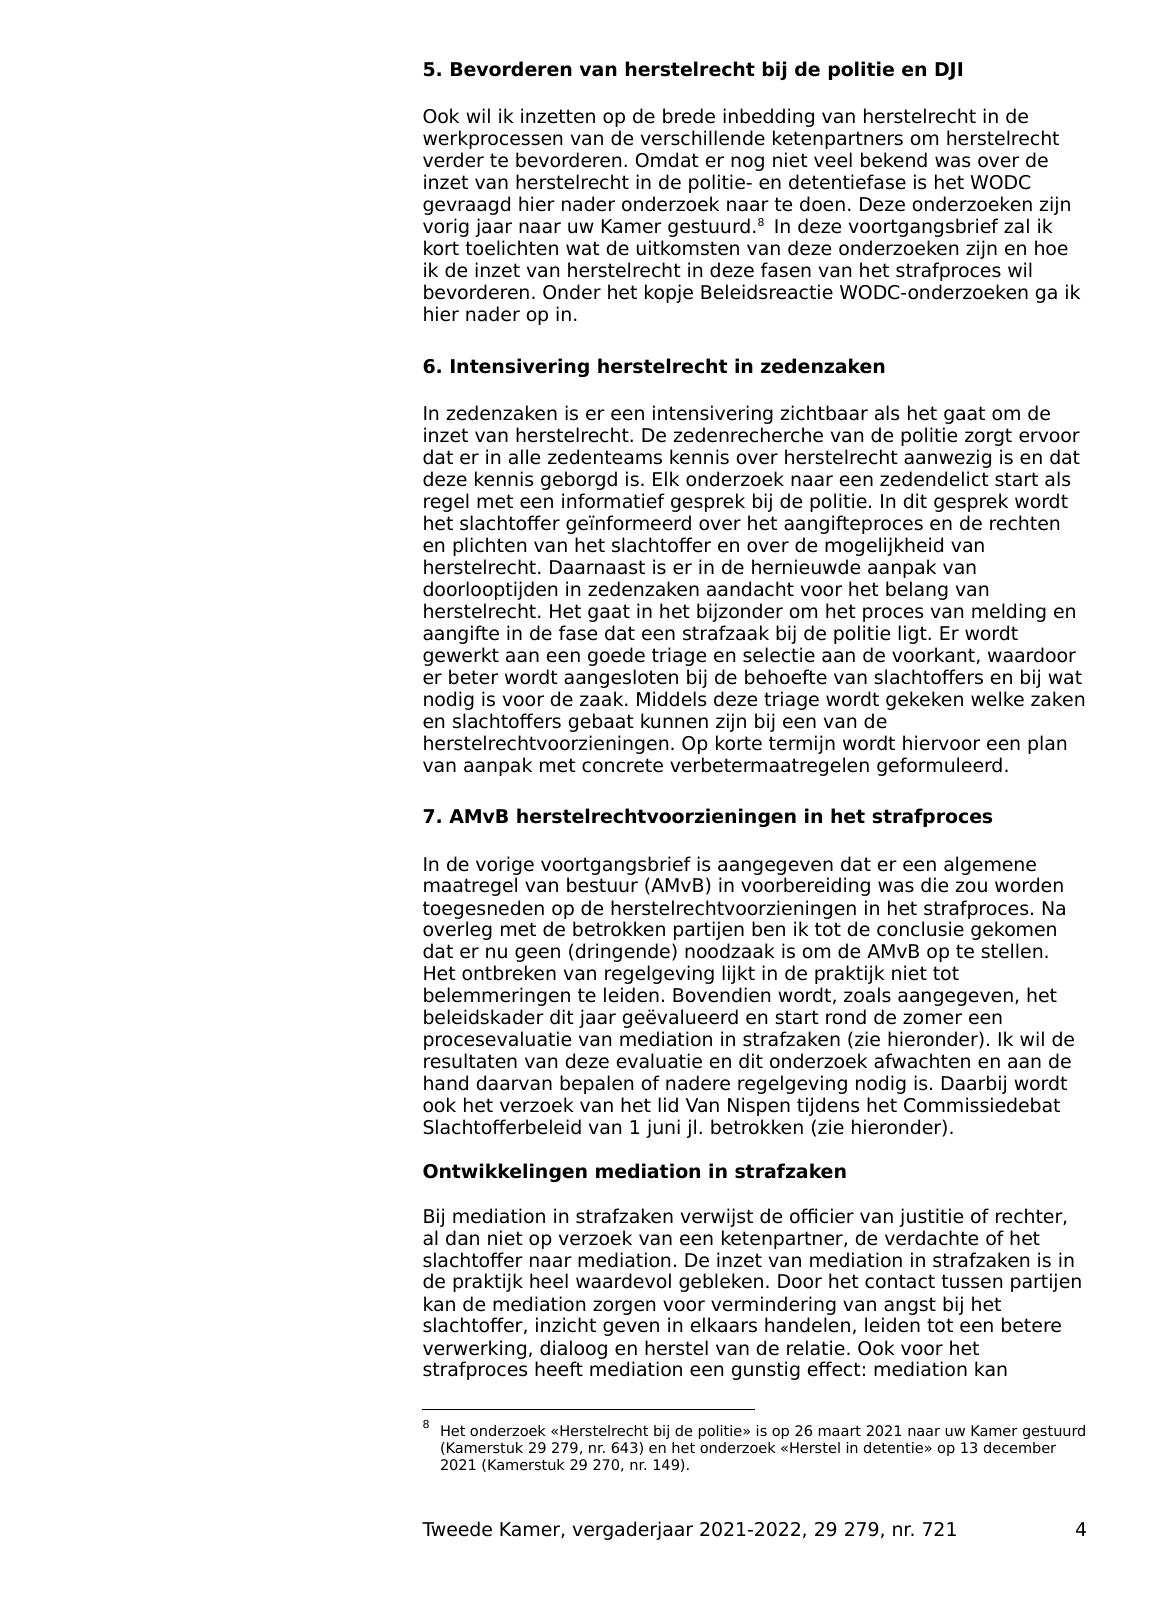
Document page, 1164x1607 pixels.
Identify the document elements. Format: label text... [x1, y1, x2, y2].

subtitle 7. AMvB herstelrechtvoorzieningen in het strafproces [422, 806, 1087, 828]
subtitle 6. Intensivering herstelrecht in zedenzaken [422, 356, 1087, 378]
text Ook wil ik inzetten op de brede inbedding van herstelrecht in de werkprocessen van de verschillende ketenpartners om herstelrecht verder te bevorderen. Omdat er nog niet veel bekend was over de inzet van herstelrecht in de politie- en detentiefase is het WODC gevraagd hier nader onderzoek naar te doen. Deze onderzoeken zijn vorig jaar naar uw Kamer gestuurd. In deze voortgangsbrief zal ik kort toelichten wat de uitkomsten van deze onderzoeken zijn en hoe ik de inzet van herstelrecht in deze fasen van het strafproces wil bevorderen. Onder het kopje Beleidsreactie WODC-onderzoeken ga ik hier nader op in. [422, 106, 1087, 326]
subtitle Ontwikkelingen mediation in strafzaken [422, 1161, 1087, 1183]
text In de vorige voortgangsbrief is aangegeven dat er een algemene maatregel van bestuur (AMvB) in voorbereiding was die zou worden toegesneden op de herstelrechtvoorzieningen in het strafproces. Na overleg met de betrokken partijen ben ik tot de conclusie gekomen dat er nu geen (dringende) noodzaak is om de AMvB op te stellen. Het ontbreken van regelgeving lijkt in de praktijk niet tot belemmeringen te leiden. Bovendien wordt, zoals aangegeven, het beleidskader dit jaar geëvalueerd en start rond de zomer een procesevaluatie van mediation in strafzaken (zie hieronder). Ik wil de resultaten van deze evaluatie en dit onderzoek afwachten en aan de hand daarvan bepalen of nadere regelgeving nodig is. Daarbij wordt ook het verzoek van het lid Van Nispen tijdens het Commissiedebat Slachtofferbeleid van 1 juni jl. betrokken (zie hieronder). [422, 853, 1087, 1139]
text Het onderzoek «Herstelrecht bij de politie» is op 26 maart 2021 naar uw Kamer gestuurd (Kamerstuk 29 279, nr. 643) en het onderzoek «Herstel in detentie» op 13 december 2021 (Kamerstuk 29 270, nr. 149). [422, 1418, 1087, 1474]
subtitle 5. Bevorderen van herstelrecht bij de politie en DJI [422, 59, 1087, 81]
text In zedenzaken is er een intensivering zichtbaar als het gaat om de inzet van herstelrecht. De zedenrecherche van de politie zorgt ervoor dat er in alle zedenteams kennis over herstelrecht aanwezig is en dat deze kennis geborgd is. Elk onderzoek naar een zedendelict start als regel met een informatief gesprek bij de politie. In dit gesprek wordt het slachtoffer geïnformeerd over het aangifteproces en de rechten en plichten van het slachtoffer en over de mogelijkheid van herstelrecht. Daarnaast is er in de hernieuwde aanpak van doorlooptijden in zedenzaken aandacht voor het belang van herstelrecht. Het gaat in het bijzonder om het proces van melding en aangifte in de fase dat een strafzaak bij de politie ligt. Er wordt gewerkt aan een goede triage en selectie aan de voorkant, waardoor er beter wordt aangesloten bij de behoefte van slachtoffers en bij wat nodig is voor de zaak. Middels deze triage wordt gekeken welke zaken en slachtoffers gebaat kunnen zijn bij een van de herstelrechtvoorzieningen. Op korte termijn wordt hiervoor een plan van aanpak met concrete verbetermaatregelen geformuleerd. [422, 403, 1087, 776]
text Bij mediation in strafzaken verwijst de officier van justitie of rechter, al dan niet op verzoek van een ketenpartner, de verdachte of het slachtoffer naar mediation. De inzet van mediation in strafzaken is in de praktijk heel waardevol gebleken. Door het contact tussen partijen kan de mediation zorgen voor vermindering van angst bij het slachtoffer, inzicht geven in elkaars handelen, leiden tot een betere verwerking, dialoog en herstel van de relatie. Ook voor het strafproces heeft mediation een gunstig effect: mediation kan [422, 1206, 1087, 1381]
